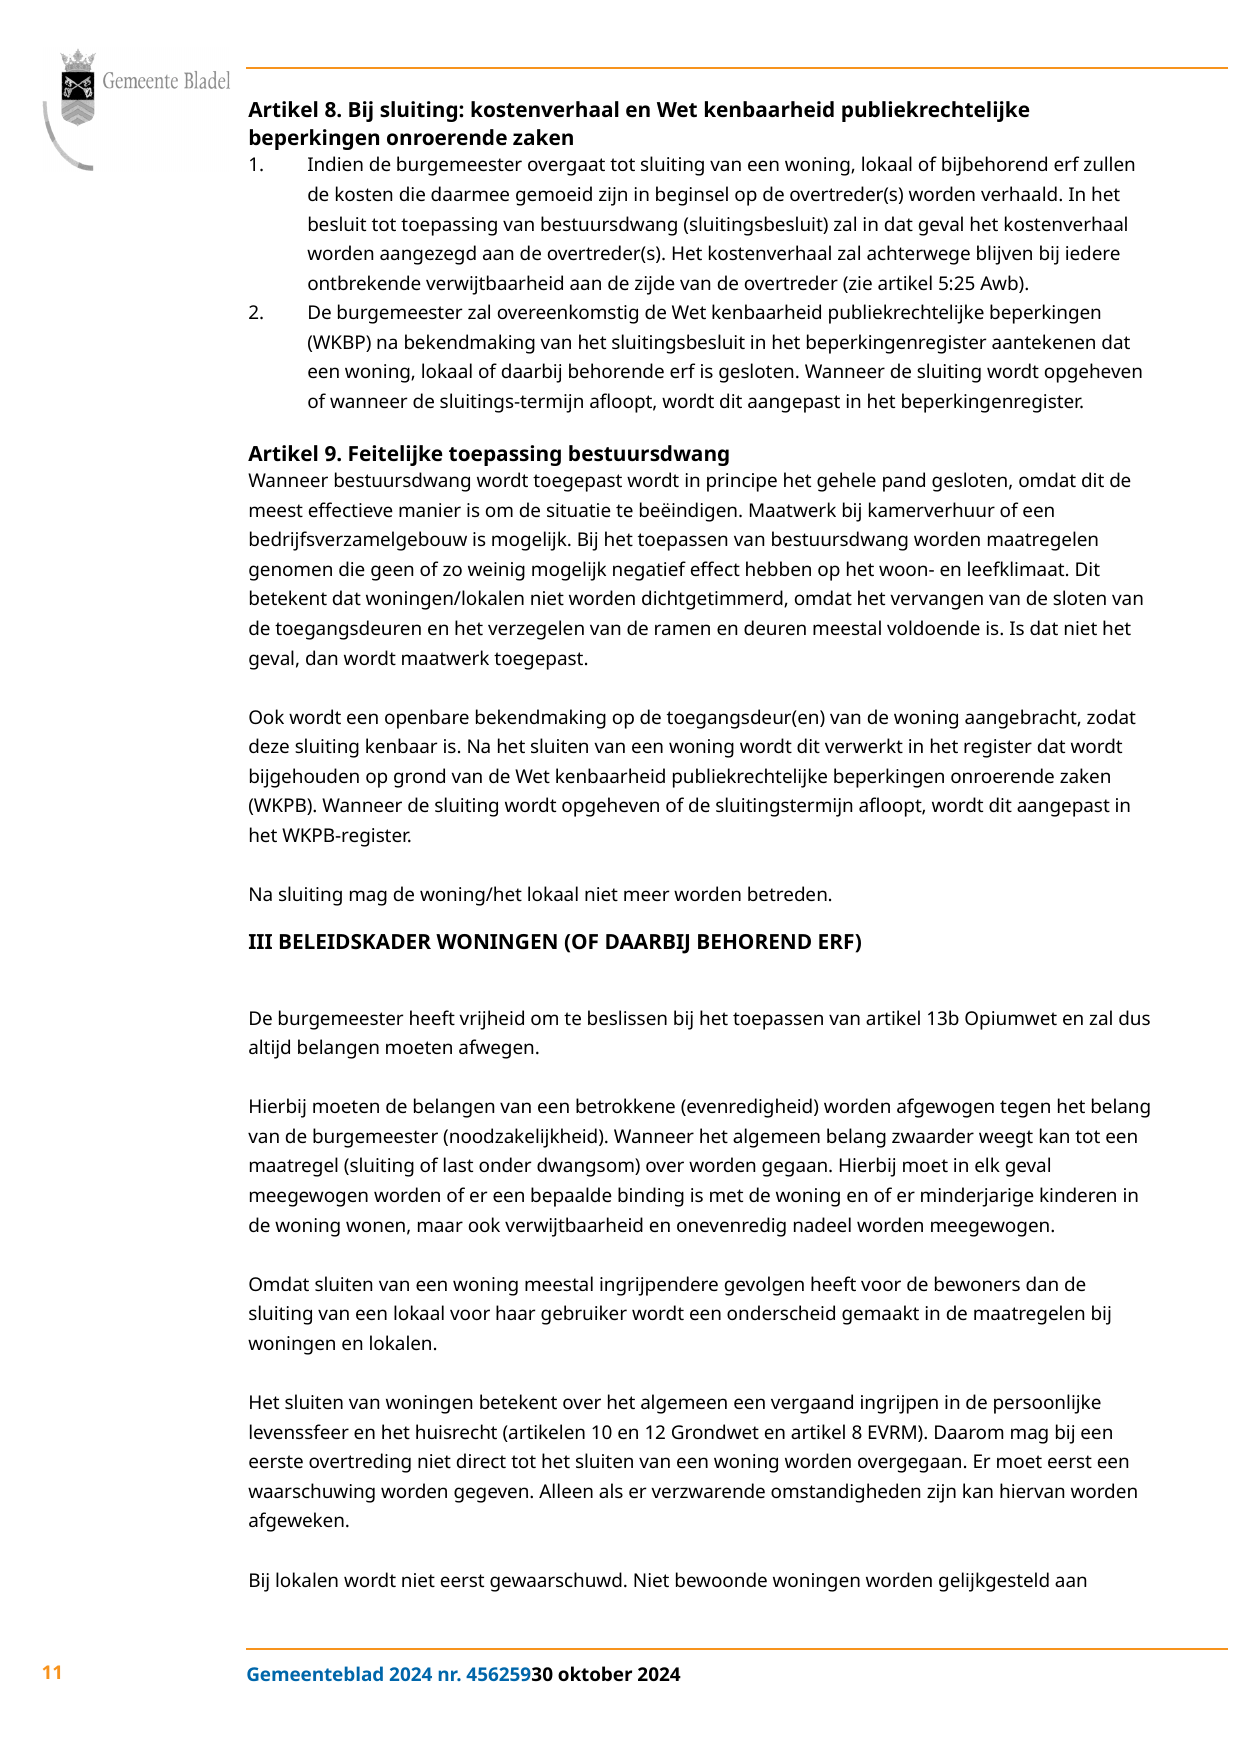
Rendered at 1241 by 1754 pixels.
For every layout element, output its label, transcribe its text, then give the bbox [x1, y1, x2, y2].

text Bij lokalen wordt niet eerst gewaarschuwd. Niet bewoonde woningen worden gelijkgesteld aan [248, 1567, 1152, 1592]
text Na sluiting mag de woning/het lokaal niet meer worden betreden. [248, 881, 1152, 907]
text De burgemeester heeft vrijheid om te beslissen bij het toepassen van artikel 13b Opiumwet en zal dus altijd belangen moeten afwegen. [248, 1005, 1152, 1060]
text Omdat sluiten van een woning meestal ingrijpendere gevolgen heeft voor de bewoners dan de sluiting van een lokaal voor haar gebruiker wordt een onderscheid gemaakt in de maatregelen bij woningen en lokalen. [248, 1271, 1152, 1356]
text Ook wordt een openbare bekendmaking op de toegangsdeur(en) van de woning aangebracht, zodat deze sluiting kenbaar is. Na het sluiten van een woning wordt dit verwerkt in het register dat wordt bijgehouden op grond van de Wet kenbaarheid publiekrechtelijke beperkingen onroerende zaken (WKPB). Wanneer de sluiting wordt opgeheven of de sluitingstermijn afloopt, wordt dit aangepast in het WKPB-register. [248, 704, 1152, 848]
text Artikel 8. Bij sluiting: kostenverhaal en Wet kenbaarheid publiekrechtelijke beperkingen onroerende zaken [248, 95, 1152, 152]
picture [41, 47, 231, 172]
text Het sluiten van woningen betekent over het algemeen een vergaand ingrijpen in de persoonlijke levenssfeer en het huisrecht (artikelen 10 en 12 Grondwet en artikel 8 EVRM). Daarom mag bij een eerste overtreding niet direct tot het sluiten van een woning worden overgegaan. Er moet eerst een waarschuwing worden gegeven. Alleen als er verzwarende omstandigheden zijn kan hiervan worden afgeweken. [248, 1389, 1152, 1533]
text III BELEIDSKADER WONINGEN (OF DAARBIJ BEHOREND ERF) [248, 927, 1152, 955]
text Wanneer bestuursdwang wordt toegepast wordt in principe het gehele pand gesloten, omdat dit de meest effectieve manier is om de situatie te beëindigen. Maatwerk bij kamerverhuur of een bedrijfsverzamelgebouw is mogelijk. Bij het toepassen van bestuursdwang worden maatregelen genomen die geen of zo weinig mogelijk negatief effect hebben op het woon- en leefklimaat. Dit betekent dat woningen/lokalen niet worden dichtgetimmerd, omdat het vervangen van de sloten van de toegangsdeuren en het verzegelen van de ramen en deuren meestal voldoende is. Is dat niet het geval, dan wordt maatwerk toegepast. [248, 467, 1152, 670]
text Artikel 9. Feitelijke toepassing bestuursdwang [248, 439, 1152, 467]
text Hierbij moeten de belangen van een betrokkene (evenredigheid) worden afgewogen tegen het belang van de burgemeester (noodzakelijkheid). Wanneer het algemeen belang zwaarder weegt kan tot een maatregel (sluiting of last onder dwangsom) over worden gegaan. Hierbij moet in elk geval meegewogen worden of er een bepaalde binding is met de woning en of er minderjarige kinderen in de woning wonen, maar ook verwijtbaarheid en onevenredig nadeel worden meegewogen. [248, 1093, 1152, 1237]
list Indien de burgemeester overgaat tot sluiting van een woning, lokaal of bijbehorend erf zullen de kosten die daarmee gemoeid zijn in beginsel op de overtreder(s) worden verhaald. In het besluit tot toepassing van bestuursdwang (sluitingsbesluit) zal in dat geval het kostenverhaal worden aangezegd aan de overtreder(s). Het kostenverhaal zal achterwege blijven bij iedere ontbrekende verwijtbaarheid aan de zijde van de overtreder (zie artikel 5:25 Awb). [248, 152, 1152, 296]
list De burgemeester zal overeenkomstig de Wet kenbaarheid publiekrechtelijke beperkingen (WKBP) na bekendmaking van het sluitingsbesluit in het beperkingenregister aantekenen dat een woning, lokaal of daarbij behorende erf is gesloten. Wanneer de sluiting wordt opgeheven of wanneer de sluitings-termijn afloopt, wordt dit aangepast in het beperkingenregister. [248, 299, 1152, 414]
